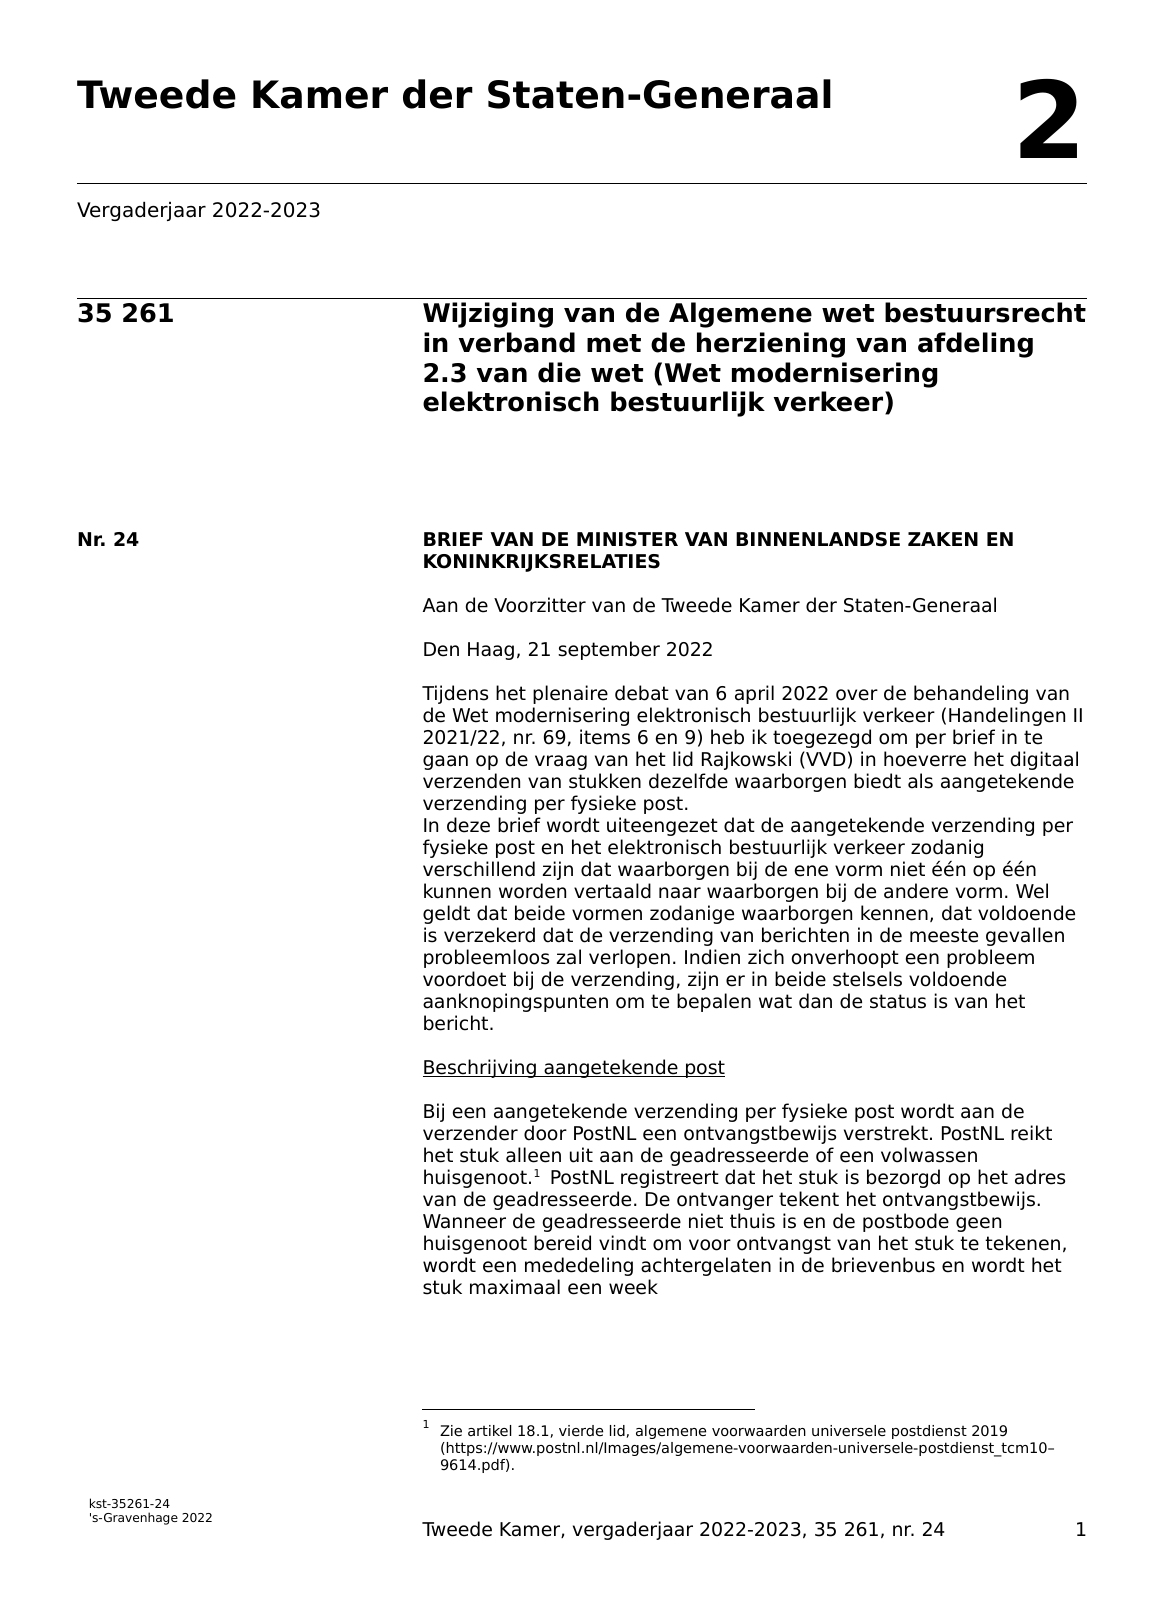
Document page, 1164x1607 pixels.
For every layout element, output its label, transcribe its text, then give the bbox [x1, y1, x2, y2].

text Den Haag, 21 september 2022 [422, 639, 1087, 661]
table_header Tweede Kamer der Staten-Generaal [77, 59, 886, 183]
subtitle Beschrijving aangetekende post [422, 1057, 1087, 1079]
table_cell Vergaderjaar 2022-2023 [77, 184, 1087, 298]
text kst-35261-24 [88, 1497, 323, 1511]
text In deze brief wordt uiteengezet dat de aangetekende verzending per fysieke post en het elektronisch bestuurlijk verkeer zodanig verschillend zijn dat waarborgen bij de ene vorm niet één op één kunnen worden vertaald naar waarborgen bij de andere vorm. Wel geldt dat beide vormen zodanige waarborgen kennen, dat voldoende is verzekerd dat de verzending van berichten in de meeste gevallen probleemloos zal verlopen. Indien zich onverhoopt een probleem voordoet bij de verzending, zijn er in beide stelsels voldoende aanknopingspunten om te bepalen wat dan de status is van het bericht. [422, 815, 1087, 1035]
subtitle Nr. 24 BRIEF VAN DE MINISTER VAN BINNENLANDSE ZAKEN EN KONINKRIJKSRELATIES [77, 529, 1087, 573]
text Bij een aangetekende verzending per fysieke post wordt aan de verzender door PostNL een ontvangstbewijs verstrekt. PostNL reikt het stuk alleen uit aan de geadresseerde of een volwassen huisgenoot. PostNL registreert dat het stuk is bezorgd op het adres van de geadresseerde. De ontvanger tekent het ontvangstbewijs. Wanneer de geadresseerde niet thuis is en de postbode geen huisgenoot bereid vindt om voor ontvangst van het stuk te tekenen, wordt een mededeling achtergelaten in de brievenbus en wordt het stuk maximaal een week [422, 1101, 1087, 1299]
table_header 2 [886, 59, 1087, 183]
text Tijdens het plenaire debat van 6 april 2022 over de behandeling van de Wet modernisering elektronisch bestuurlijk verkeer (Handelingen II 2021/22, nr. 69, items 6 en 9) heb ik toegezegd om per brief in te gaan op de vraag van het lid Rajkowski (VVD) in hoeverre het digitaal verzenden van stukken dezelfde waarborgen biedt als aangetekende verzending per fysieke post. [422, 683, 1087, 815]
text Zie artikel 18.1, vierde lid, algemene voorwaarden universele postdienst 2019 (https://www.postnl.nl/Images/algemene-voorwaarden-universele-postdienst_tcm10–9614.pdf). [422, 1418, 1087, 1474]
subtitle 35 261 Wijziging van de Algemene wet bestuursrecht in verband met de herziening van afdeling 2.3 van die wet (Wet modernisering elektronisch bestuurlijk verkeer) [77, 299, 1087, 418]
text 's-Gravenhage 2022 [88, 1511, 323, 1525]
text Aan de Voorzitter van de Tweede Kamer der Staten-Generaal [422, 595, 1087, 617]
